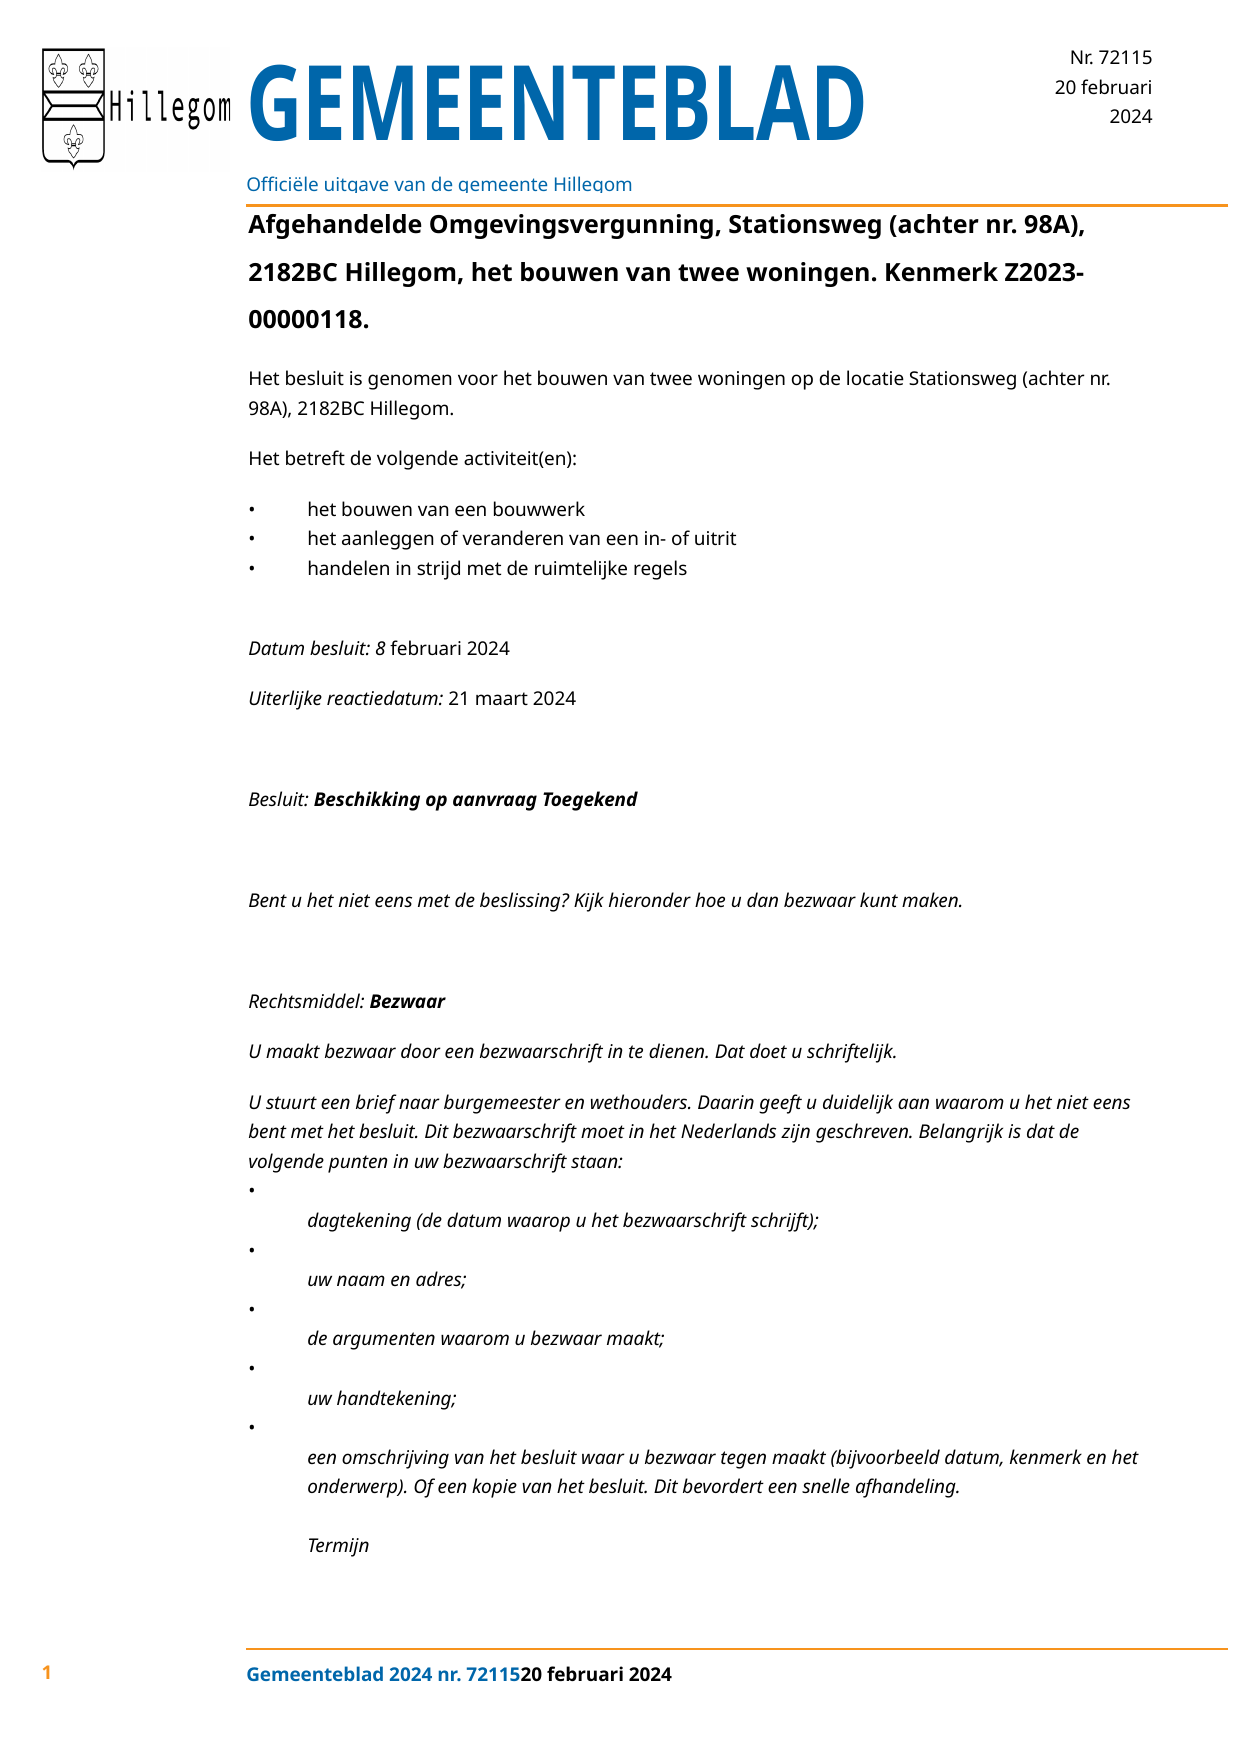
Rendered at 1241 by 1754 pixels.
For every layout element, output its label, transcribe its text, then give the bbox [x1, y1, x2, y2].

picture [41, 47, 231, 172]
text Datum besluit: 8 februari 2024 [248, 635, 1152, 661]
list dagtekening (de datum waarop u het bezwaarschrift schrijft); [248, 1207, 1152, 1233]
text Rechtsmiddel: Bezwaar [248, 988, 1152, 1014]
list uw naam en adres; [248, 1266, 1152, 1292]
text Bent u het niet eens met de beslissing? Kijk hieronder hoe u dan bezwaar kunt maken. [248, 887, 1152, 913]
list het bouwen van een bouwwerk [248, 496, 1152, 522]
text Besluit: Beschikking op aanvraag Toegekend [248, 786, 1152, 812]
list het aanleggen of veranderen van een in- of uitrit [248, 526, 1152, 551]
text Het betreft de volgende activiteit(en): [248, 446, 1152, 471]
text U stuurt een brief naar burgemeester en wethouders. Daarin geeft u duidelijk aan waarom u het niet eens bent met het besluit. Dit bezwaarschrift moet in het Nederlands zijn geschreven. Belangrijk is dat de volgende punten in uw bezwaarschrift staan: [248, 1089, 1152, 1174]
text Het besluit is genomen voor het bouwen van twee woningen op de locatie Stationsweg (achter nr. 98A), 2182BC Hillegom. [248, 366, 1152, 421]
list Termijn [248, 1533, 1152, 1558]
text Uiterlijke reactiedatum: 21 maart 2024 [248, 686, 1152, 711]
list uw handtekening; [248, 1385, 1152, 1410]
list de argumenten waarom u bezwaar maakt; [248, 1326, 1152, 1351]
list een omschrijving van het besluit waar u bezwaar tegen maakt (bijvoorbeeld datum, kenmerk en het onderwerp). Of een kopie van het besluit. Dit bevordert een snelle afhandeling. [248, 1444, 1152, 1499]
text U maakt bezwaar door een bezwaarschrift in te dienen. Dat doet u schriftelijk. [248, 1038, 1152, 1064]
list handelen in strijd met de ruimtelijke regels [248, 555, 1152, 581]
text Afgehandelde Omgevingsvergunning, Stationsweg (achter nr. 98A), 2182BC Hillegom, het bouwen van twee woningen. Kenmerk Z2023-00000118. [248, 207, 1152, 336]
